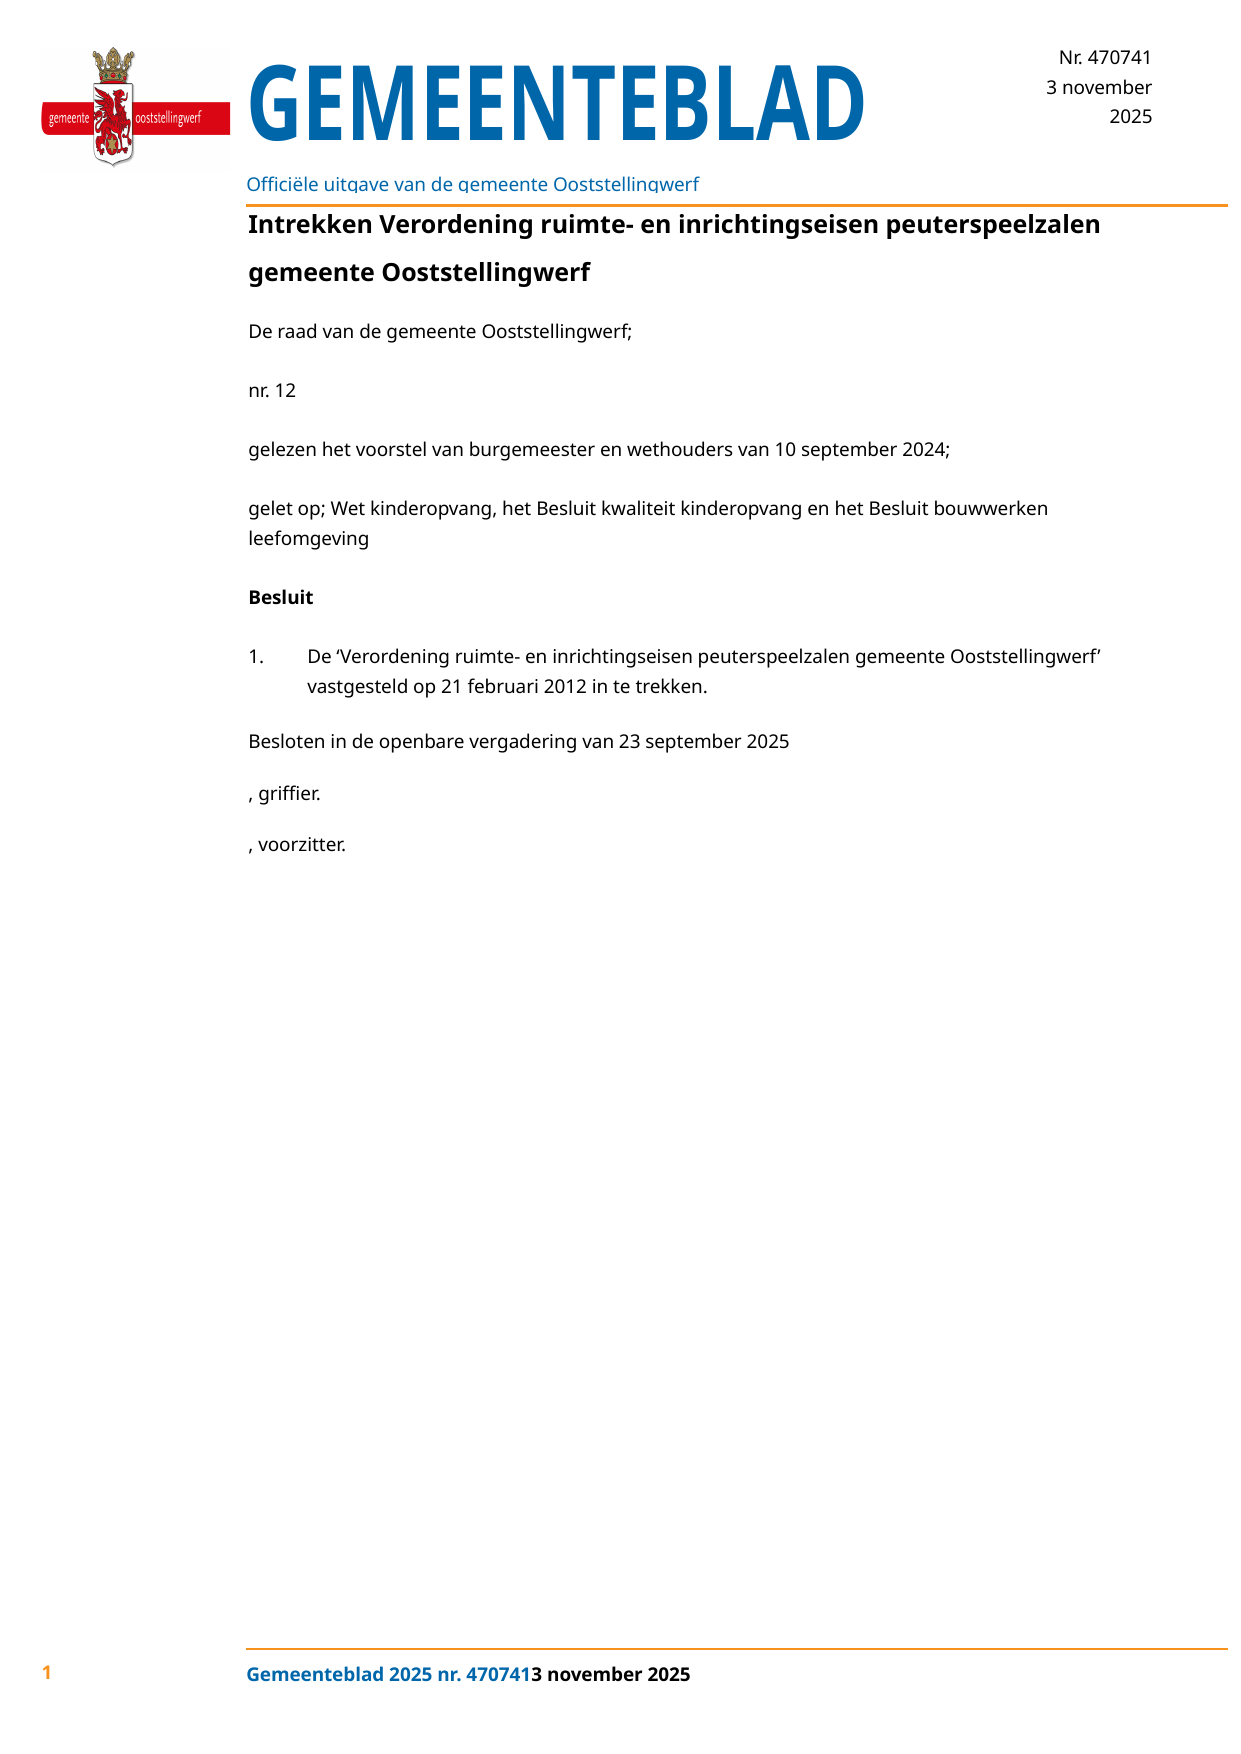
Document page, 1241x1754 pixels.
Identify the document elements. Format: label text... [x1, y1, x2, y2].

text Intrekken Verordening ruimte- en inrichtingseisen peuterspeelzalen gemeente Ooststellingwerf [248, 207, 1152, 288]
list De ‘Verordening ruimte- en inrichtingseisen peuterspeelzalen gemeente Ooststellingwerf’ vastgesteld op 21 februari 2012 in te trekken. [248, 643, 1152, 699]
text gelet op; Wet kinderopvang, het Besluit kwaliteit kinderopvang en het Besluit bouwwerken leefomgeving [248, 495, 1152, 551]
text nr. 12 [248, 377, 1152, 403]
text Besloten in de openbare vergadering van 23 september 2025 [248, 728, 1152, 754]
text , voorzitter. [248, 831, 1152, 857]
picture [41, 47, 231, 172]
text Besluit [248, 584, 1152, 610]
text De raad van de gemeente Ooststellingwerf; [248, 318, 1152, 344]
text , griffier. [248, 780, 1152, 805]
text gelezen het voorstel van burgemeester en wethouders van 10 september 2024; [248, 436, 1152, 462]
